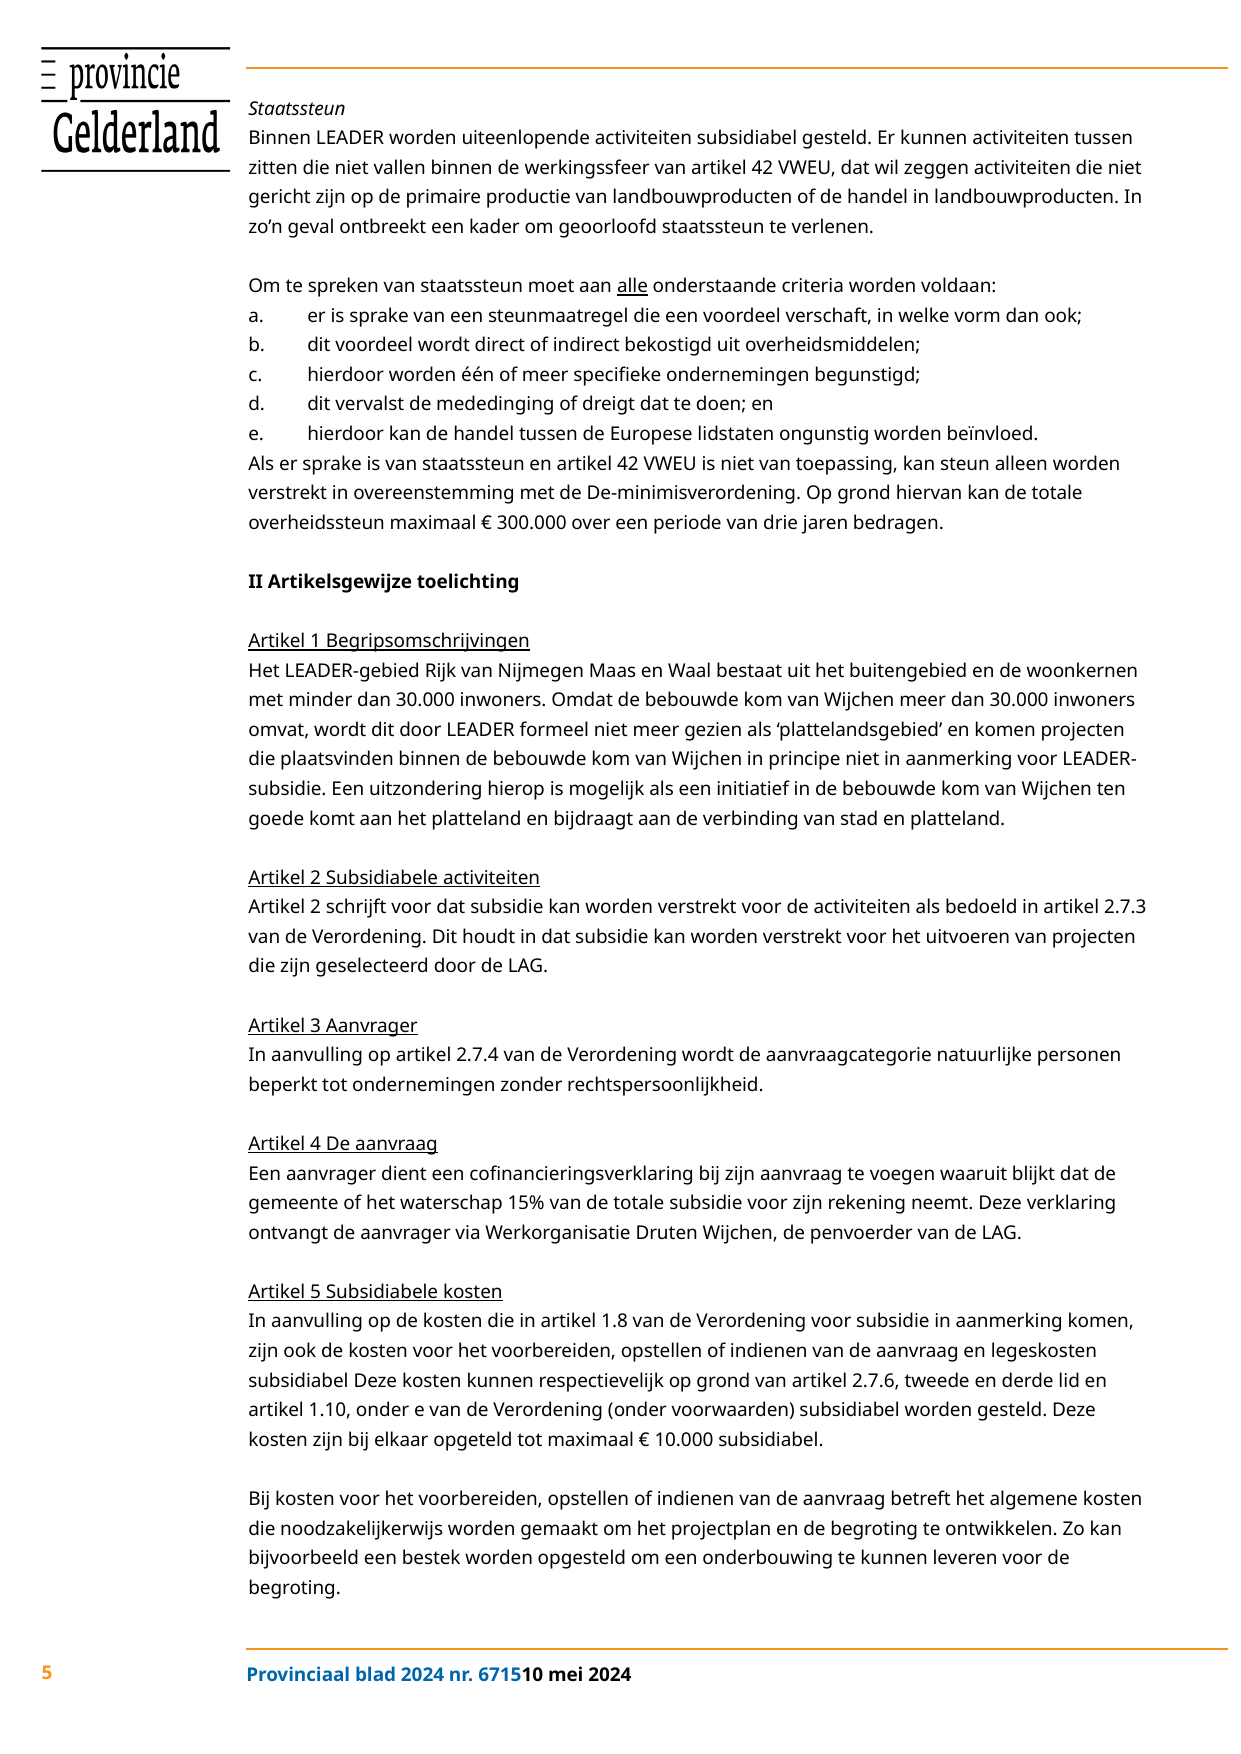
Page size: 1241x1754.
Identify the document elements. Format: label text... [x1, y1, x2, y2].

text Artikel 2 schrijft voor dat subsidie kan worden verstrekt voor de activiteiten als bedoeld in artikel 2.7.3 van de Verordening. Dit houdt in dat subsidie kan worden verstrekt voor het uitvoeren van projecten die zijn geselecteerd door de LAG. [248, 893, 1152, 978]
text Een aanvrager dient een cofinancieringsverklaring bij zijn aanvraag te voegen waaruit blijkt dat de gemeente of het waterschap 15% van de totale subsidie voor zijn rekening neemt. Deze verklaring ontvangt de aanvrager via Werkorganisatie Druten Wijchen, de penvoerder van de LAG. [248, 1160, 1152, 1245]
text In aanvulling op de kosten die in artikel 1.8 van de Verordening voor subsidie in aanmerking komen, zijn ook de kosten voor het voorbereiden, opstellen of indienen van de aanvraag en legeskosten subsidiabel Deze kosten kunnen respectievelijk op grond van artikel 2.7.6, tweede en derde lid en artikel 1.10, onder e van de Verordening (onder voorwaarden) subsidiabel worden gesteld. Deze kosten zijn bij elkaar opgeteld tot maximaal € 10.000 subsidiabel. [248, 1308, 1152, 1452]
text Bij kosten voor het voorbereiden, opstellen of indienen van de aanvraag betreft het algemene kosten die noodzakelijkerwijs worden gemaakt om het projectplan en de begroting te ontwikkelen. Zo kan bijvoorbeeld een bestek worden opgesteld om een onderbouwing te kunnen leveren voor de begroting. [248, 1485, 1152, 1600]
text Artikel 5 Subsidiabele kosten [248, 1278, 1152, 1304]
text Artikel 3 Aanvrager [248, 1012, 1152, 1038]
text Artikel 1 Begripsomschrijvingen [248, 627, 1152, 653]
text Het LEADER-gebied Rijk van Nijmegen Maas en Waal bestaat uit het buitengebied en de woonkernen met minder dan 30.000 inwoners. Omdat de bebouwde kom van Wijchen meer dan 30.000 inwoners omvat, wordt dit door LEADER formeel niet meer gezien als ‘plattelandsgebied’ en komen projecten die plaatsvinden binnen de bebouwde kom van Wijchen in principe niet in aanmerking voor LEADER-subsidie. Een uitzondering hierop is mogelijk als een initiatief in de bebouwde kom van Wijchen ten goede komt aan het platteland en bijdraagt aan de verbinding van stad en platteland. [248, 657, 1152, 831]
list hierdoor kan de handel tussen de Europese lidstaten ongunstig worden beïnvloed. [248, 420, 1152, 446]
text Staatssteun [248, 95, 1152, 121]
text Artikel 4 De aanvraag [248, 1130, 1152, 1156]
text Artikel 2 Subsidiabele activiteiten [248, 864, 1152, 890]
text Om te spreken van staatssteun moet aan alle onderstaande criteria worden voldaan: [248, 272, 1152, 298]
text In aanvulling op artikel 2.7.4 van de Verordening wordt de aanvraagcategorie natuurlijke personen beperkt tot ondernemingen zonder rechtspersoonlijkheid. [248, 1041, 1152, 1097]
list er is sprake van een steunmaatregel die een voordeel verschaft, in welke vorm dan ook; [248, 302, 1152, 328]
text II Artikelsgewijze toelichting [248, 568, 1152, 594]
list dit vervalst de mededinging of dreigt dat te doen; en [248, 391, 1152, 416]
list dit voordeel wordt direct of indirect bekostigd uit overheidsmiddelen; [248, 331, 1152, 357]
text Als er sprake is van staatssteun en artikel 42 VWEU is niet van toepassing, kan steun alleen worden verstrekt in overeenstemming met de De-minimisverordening. Op grond hiervan kan de totale overheidssteun maximaal € 300.000 over een periode van drie jaren bedragen. [248, 450, 1152, 535]
text Binnen LEADER worden uiteenlopende activiteiten subsidiabel gesteld. Er kunnen activiteiten tussen zitten die niet vallen binnen de werkingssfeer van artikel 42 VWEU, dat wil zeggen activiteiten die niet gericht zijn op de primaire productie van landbouwproducten of de handel in landbouwproducten. In zo’n geval ontbreekt een kader om geoorloofd staatssteun te verlenen. [248, 124, 1152, 239]
picture [41, 47, 231, 172]
list hierdoor worden één of meer specifieke ondernemingen begunstigd; [248, 361, 1152, 387]
